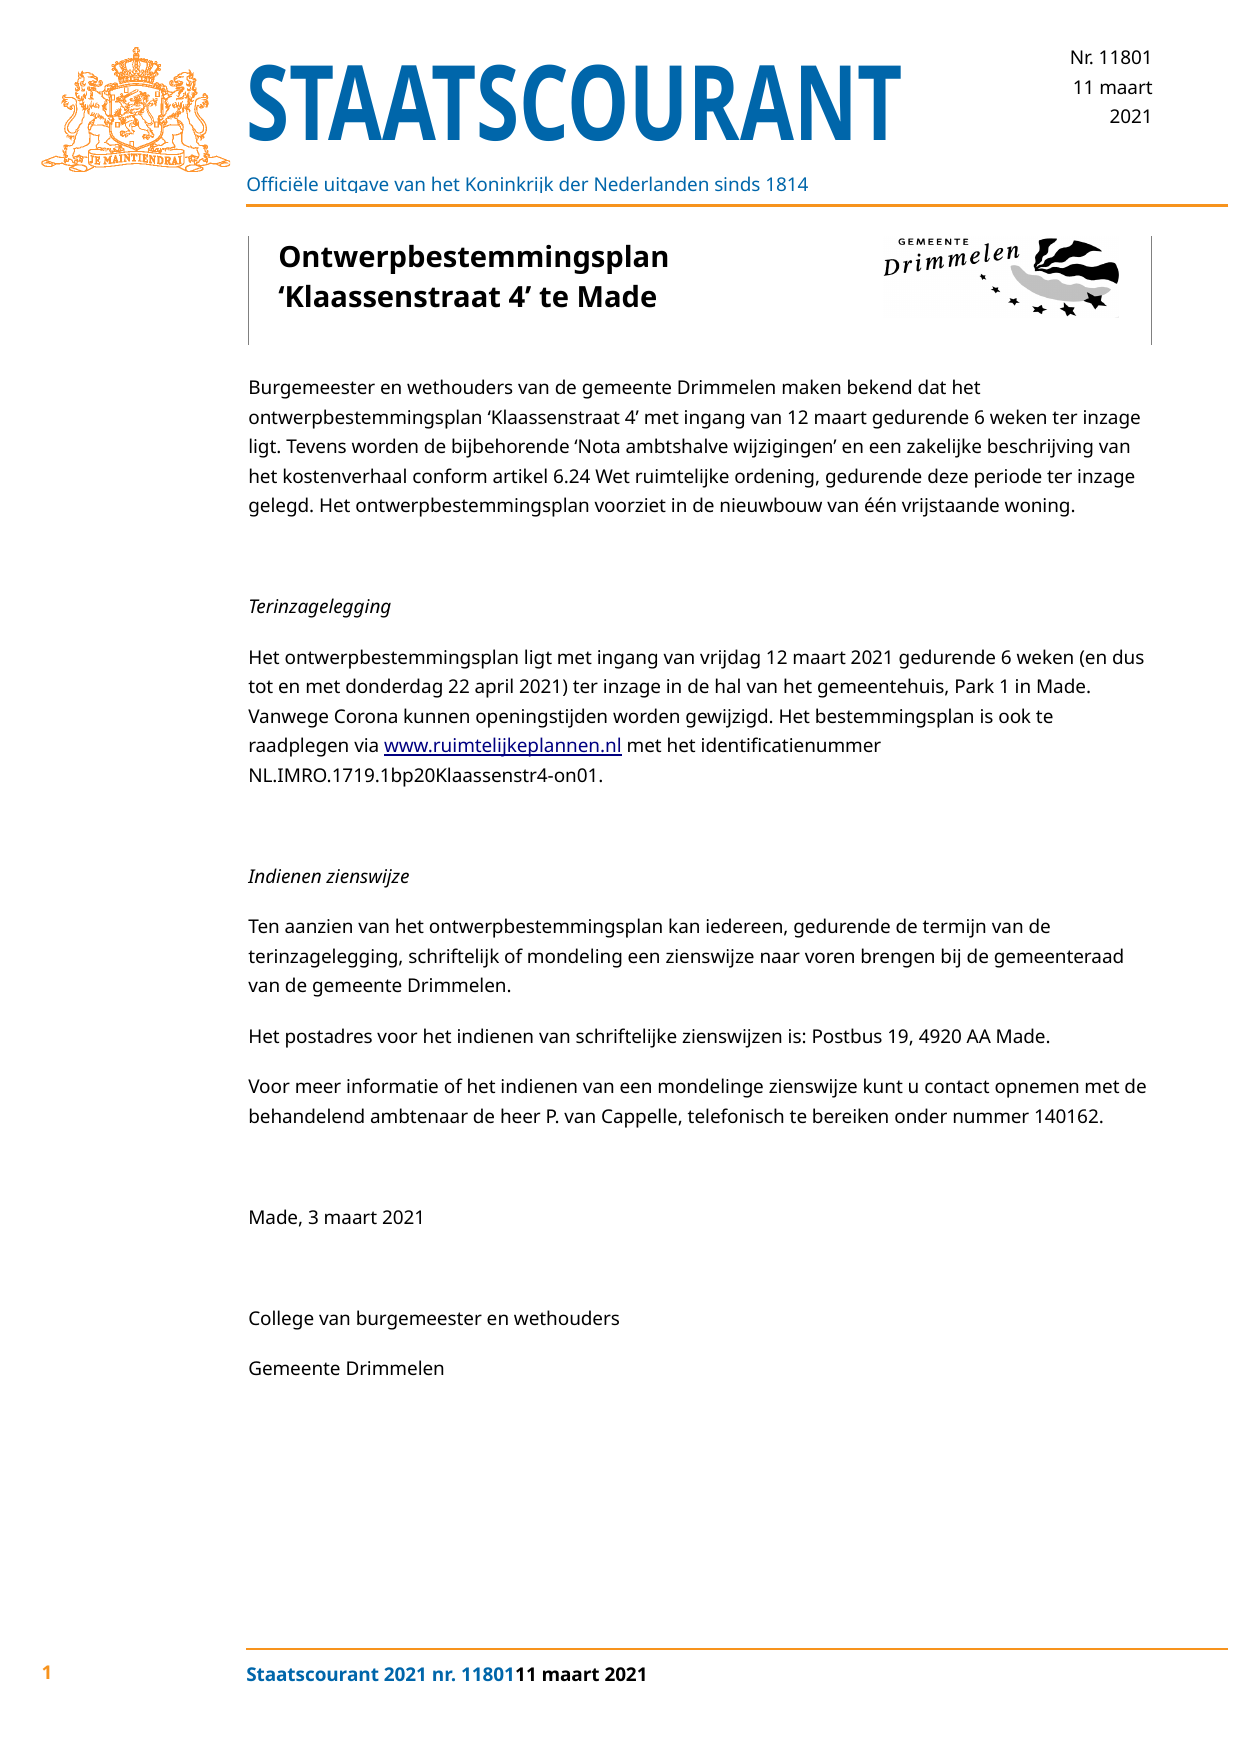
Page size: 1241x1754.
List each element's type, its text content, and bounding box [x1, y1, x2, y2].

text Burgemeester en wethouders van de gemeente Drimmelen maken bekend dat het ontwerpbestemmingsplan ‘Klaassenstraat 4’ met ingang van 12 maart gedurende 6 weken ter inzage ligt. Tevens worden de bijbehorende ‘Nota ambtshalve wijzigingen’ en een zakelijke beschrijving van het kostenverhaal conform artikel 6.24 Wet ruimtelijke ordening, gedurende deze periode ter inzage gelegd. Het ontwerpbestemmingsplan voorziet in de nieuwbouw van één vrijstaande woning. [248, 374, 1152, 518]
text Indienen zienswijze [248, 863, 1152, 889]
text Voor meer informatie of het indienen van een mondelinge zienswijze kunt u contact opnemen met de behandelend ambtenaar de heer P. van Cappelle, telefonisch te bereiken onder nummer 140162. [248, 1073, 1152, 1129]
text College van burgemeester en wethouders [248, 1305, 1152, 1330]
text Ten aanzien van het ontwerpbestemmingsplan kan iedereen, gedurende de termijn van de terinzagelegging, schriftelijk of mondeling een zienswijze naar voren brengen bij de gemeenteraad van de gemeente Drimmelen. [248, 913, 1152, 998]
table_header [850, 236, 1151, 345]
text Made, 3 maart 2021 [248, 1204, 1152, 1229]
text Het postadres voor het indienen van schriftelijke zienswijzen is: Postbus 19, 4920 AA Made. [248, 1023, 1152, 1049]
picture [41, 47, 231, 172]
text Terinzagelegging [248, 593, 1152, 619]
picture [882, 236, 1119, 318]
text Het ontwerpbestemmingsplan ligt met ingang van vrijdag 12 maart 2021 gedurende 6 weken (en dus tot en met donderdag 22 april 2021) ter inzage in de hal van het gemeentehuis, Park 1 in Made. Vanwege Corona kunnen openingstijden worden gewijzigd. Het bestemmingsplan is ook te raadplegen via www.ruimtelijkeplannen.nl met het identificatienummer NL.IMRO.1719.1bp20Klaassenstr4-on01. [248, 644, 1152, 788]
table_header Ontwerpbestemmingsplan ‘Klaassenstraat 4’ te Made [249, 236, 850, 345]
text Gemeente Drimmelen [248, 1355, 1152, 1381]
